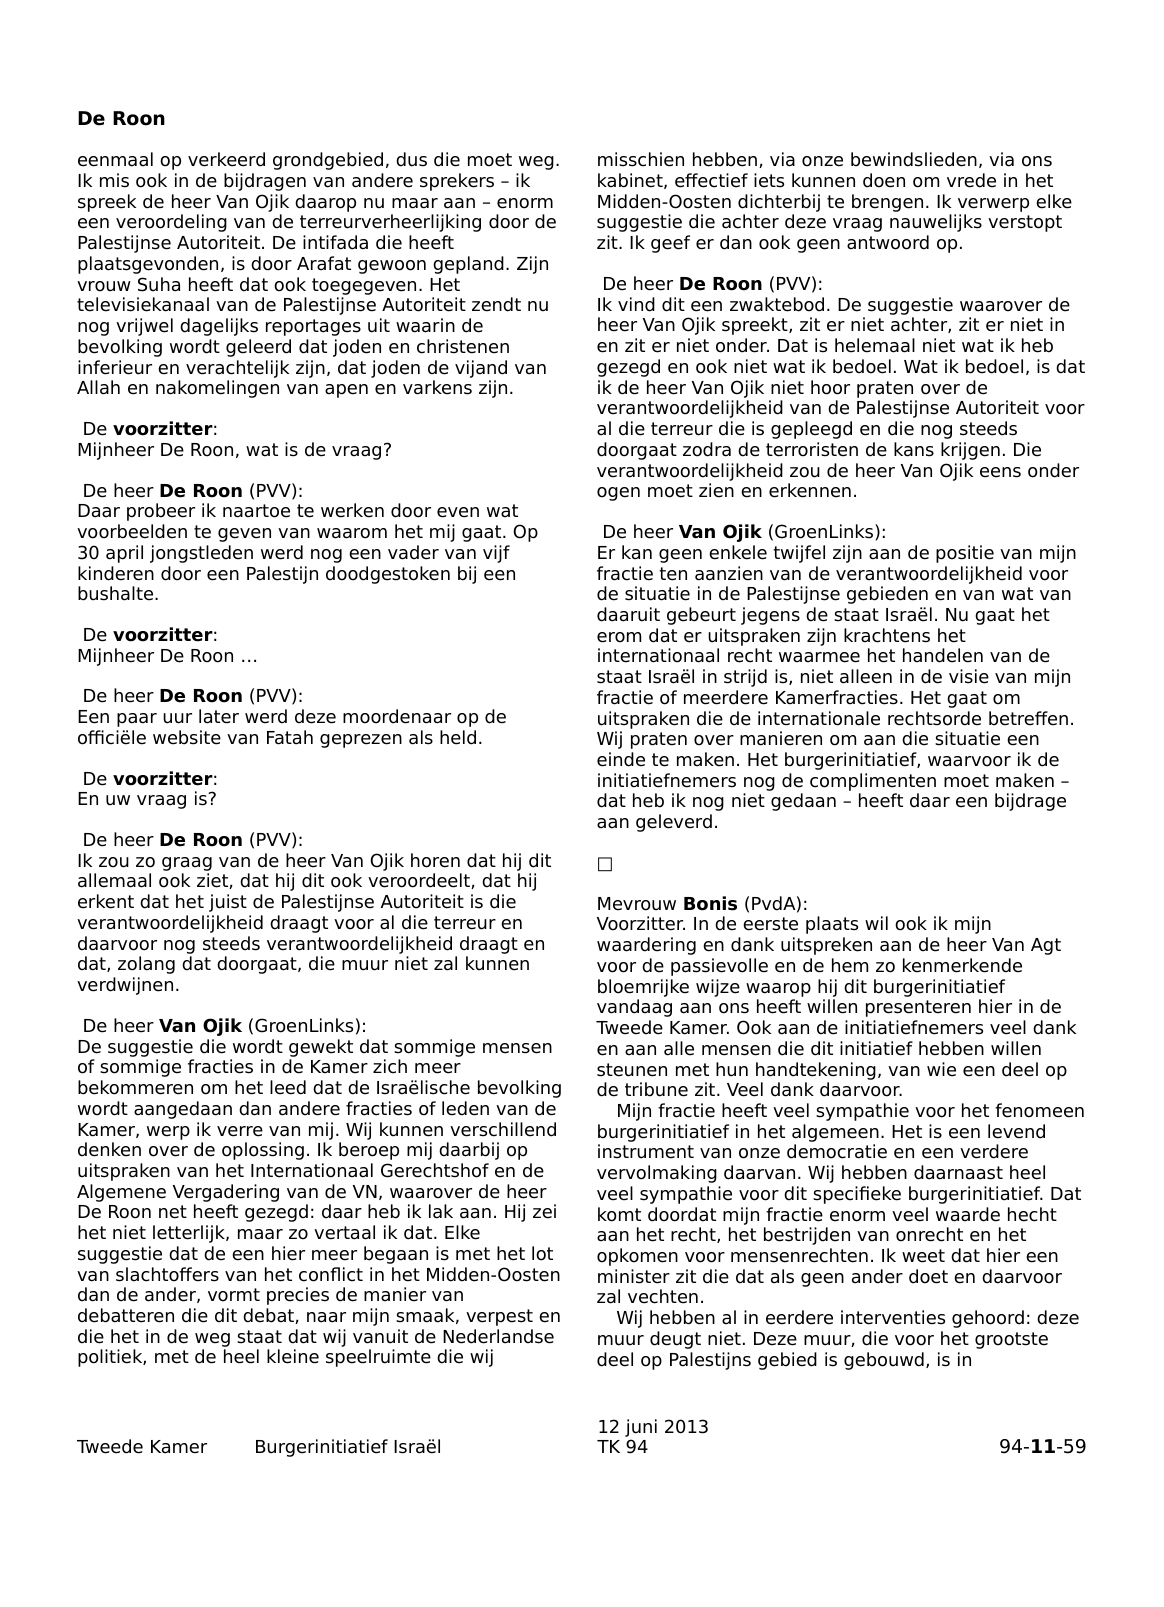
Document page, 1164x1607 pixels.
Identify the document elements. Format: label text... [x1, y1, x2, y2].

text Mijn fractie heeft veel sympathie voor het fenomeen burgerinitiatief in het algemeen. Het is een levend instrument van onze democratie en een verdere vervolmaking daarvan. Wij hebben daarnaast heel veel sympathie voor dit specifieke burgerinitiatief. Dat komt doordat mijn fractie enorm veel waarde hecht aan het recht, het bestrijden van onrecht en het opkomen voor mensenrechten. Ik weet dat hier een minister zit die dat als geen ander doet en daarvoor zal vechten. [596, 1101, 1087, 1308]
text Mijnheer De Roon … [77, 646, 567, 666]
text Mevrouw Bonis (PvdA): [596, 893, 1087, 914]
text Een paar uur later werd deze moordenaar op de officiële website van Fatah geprezen als held. [77, 707, 567, 748]
text Er kan geen enkele twijfel zijn aan de positie van mijn fractie ten aanzien van de verantwoordelijkheid voor de situatie in de Palestijnse gebieden en van wat van daaruit gebeurt jegens de staat Israël. Nu gaat het erom dat er uitspraken zijn krachtens het internationaal recht waarmee het handelen van de staat Israël in strijd is, niet alleen in de visie van mijn fractie of meerdere Kamerfracties. Het gaat om uitspraken die de internationale rechtsorde betreffen. Wij praten over manieren om aan die situatie een einde te maken. Het burgerinitiatief, waarvoor ik de initiatiefnemers nog de complimenten moet maken – dat heb ik nog niet gedaan – heeft daar een bijdrage aan geleverd. [596, 543, 1087, 833]
text De voorzitter: [77, 625, 567, 646]
text Daar probeer ik naartoe te werken door even wat voorbeelden te geven van waarom het mij gaat. Op 30 april jongstleden werd nog een vader van vijf kinderen door een Palestijn doodgestoken bij een bushalte. [77, 501, 567, 605]
text Mijnheer De Roon, wat is de vraag? [77, 440, 567, 460]
text Ik zou zo graag van de heer Van Ojik horen dat hij dit allemaal ook ziet, dat hij dit ook veroordeelt, dat hij erkent dat het juist de Palestijnse Autoriteit is die verantwoordelijkheid draagt voor al die terreur en daarvoor nog steeds verantwoordelijkheid draagt en dat, zolang dat doorgaat, die muur niet zal kunnen verdwijnen. [77, 851, 567, 996]
text Wij hebben al in eerdere interventies gehoord: deze muur deugt niet. Deze muur, die voor het grootste deel op Palestijns gebied is gebouwd, is in [596, 1308, 1087, 1370]
text De heer Van Ojik (GroenLinks): [596, 522, 1087, 543]
text De heer De Roon (PVV): [77, 480, 567, 501]
text De suggestie die wordt gewekt dat sommige mensen of sommige fracties in de Kamer zich meer bekommeren om het leed dat de Israëlische bevolking wordt aangedaan dan andere fracties of leden van de Kamer, werp ik verre van mij. Wij kunnen verschillend denken over de oplossing. Ik beroep mij daarbij op uitspraken van het Internationaal Gerechtshof en de Algemene Vergadering van de VN, waarover de heer De Roon net heeft gezegd: daar heb ik lak aan. Hij zei het niet letterlijk, maar zo vertaal ik dat. Elke suggestie dat de een hier meer begaan is met het lot van slachtoffers van het conflict in het Midden-Oosten dan de ander, vormt precies de manier van debatteren die dit debat, naar mijn smaak, verpest en die het in de weg staat dat wij vanuit de Nederlandse politiek, met de heel kleine speelruimte die wij [77, 1036, 567, 1368]
text eenmaal op verkeerd grondgebied, dus die moet weg. Ik mis ook in de bijdragen van andere sprekers – ik spreek de heer Van Ojik daarop nu maar aan – enorm een veroordeling van de terreurverheerlijking door de Palestijnse Autoriteit. De intifada die heeft plaatsgevonden, is door Arafat gewoon gepland. Zijn vrouw Suha heeft dat ook toegegeven. Het televisiekanaal van de Palestijnse Autoriteit zendt nu nog vrijwel dagelijks reportages uit waarin de bevolking wordt geleerd dat joden en christenen inferieur en verachtelijk zijn, dat joden de vijand van Allah en nakomelingen van apen en varkens zijn. [77, 150, 567, 399]
text De voorzitter: [77, 768, 567, 789]
text Ik vind dit een zwaktebod. De suggestie waarover de heer Van Ojik spreekt, zit er niet achter, zit er niet in en zit er niet onder. Dat is helemaal niet wat ik heb gezegd en ook niet wat ik bedoel. Wat ik bedoel, is dat ik de heer Van Ojik niet hoor praten over de verantwoordelijkheid van de Palestijnse Autoriteit voor al die terreur die is gepleegd en die nog steeds doorgaat zodra de terroristen de kans krijgen. Die verantwoordelijkheid zou de heer Van Ojik eens onder ogen moet zien en erkennen. [596, 294, 1087, 502]
text misschien hebben, via onze bewindslieden, via ons kabinet, effectief iets kunnen doen om vrede in het Midden-Oosten dichterbij te brengen. Ik verwerp elke suggestie die achter deze vraag nauwelijks verstopt zit. Ik geef er dan ook geen antwoord op. [596, 150, 1087, 254]
text De heer De Roon (PVV): [596, 274, 1087, 294]
text De heer De Roon (PVV): [77, 830, 567, 851]
text □ [596, 853, 1087, 873]
text De voorzitter: [77, 419, 567, 440]
text De heer Van Ojik (GroenLinks): [77, 1016, 567, 1036]
text De heer De Roon (PVV): [77, 686, 567, 707]
text Voorzitter. In de eerste plaats wil ook ik mijn waardering en dank uitspreken aan de heer Van Agt voor de passievolle en de hem zo kenmerkende bloemrijke wijze waarop hij dit burgerinitiatief vandaag aan ons heeft willen presenteren hier in de Tweede Kamer. Ook aan de initiatiefnemers veel dank en aan alle mensen die dit initiatief hebben willen steunen met hun handtekening, van wie een deel op de tribune zit. Veel dank daarvoor. [596, 914, 1087, 1101]
text En uw vraag is? [77, 789, 567, 810]
